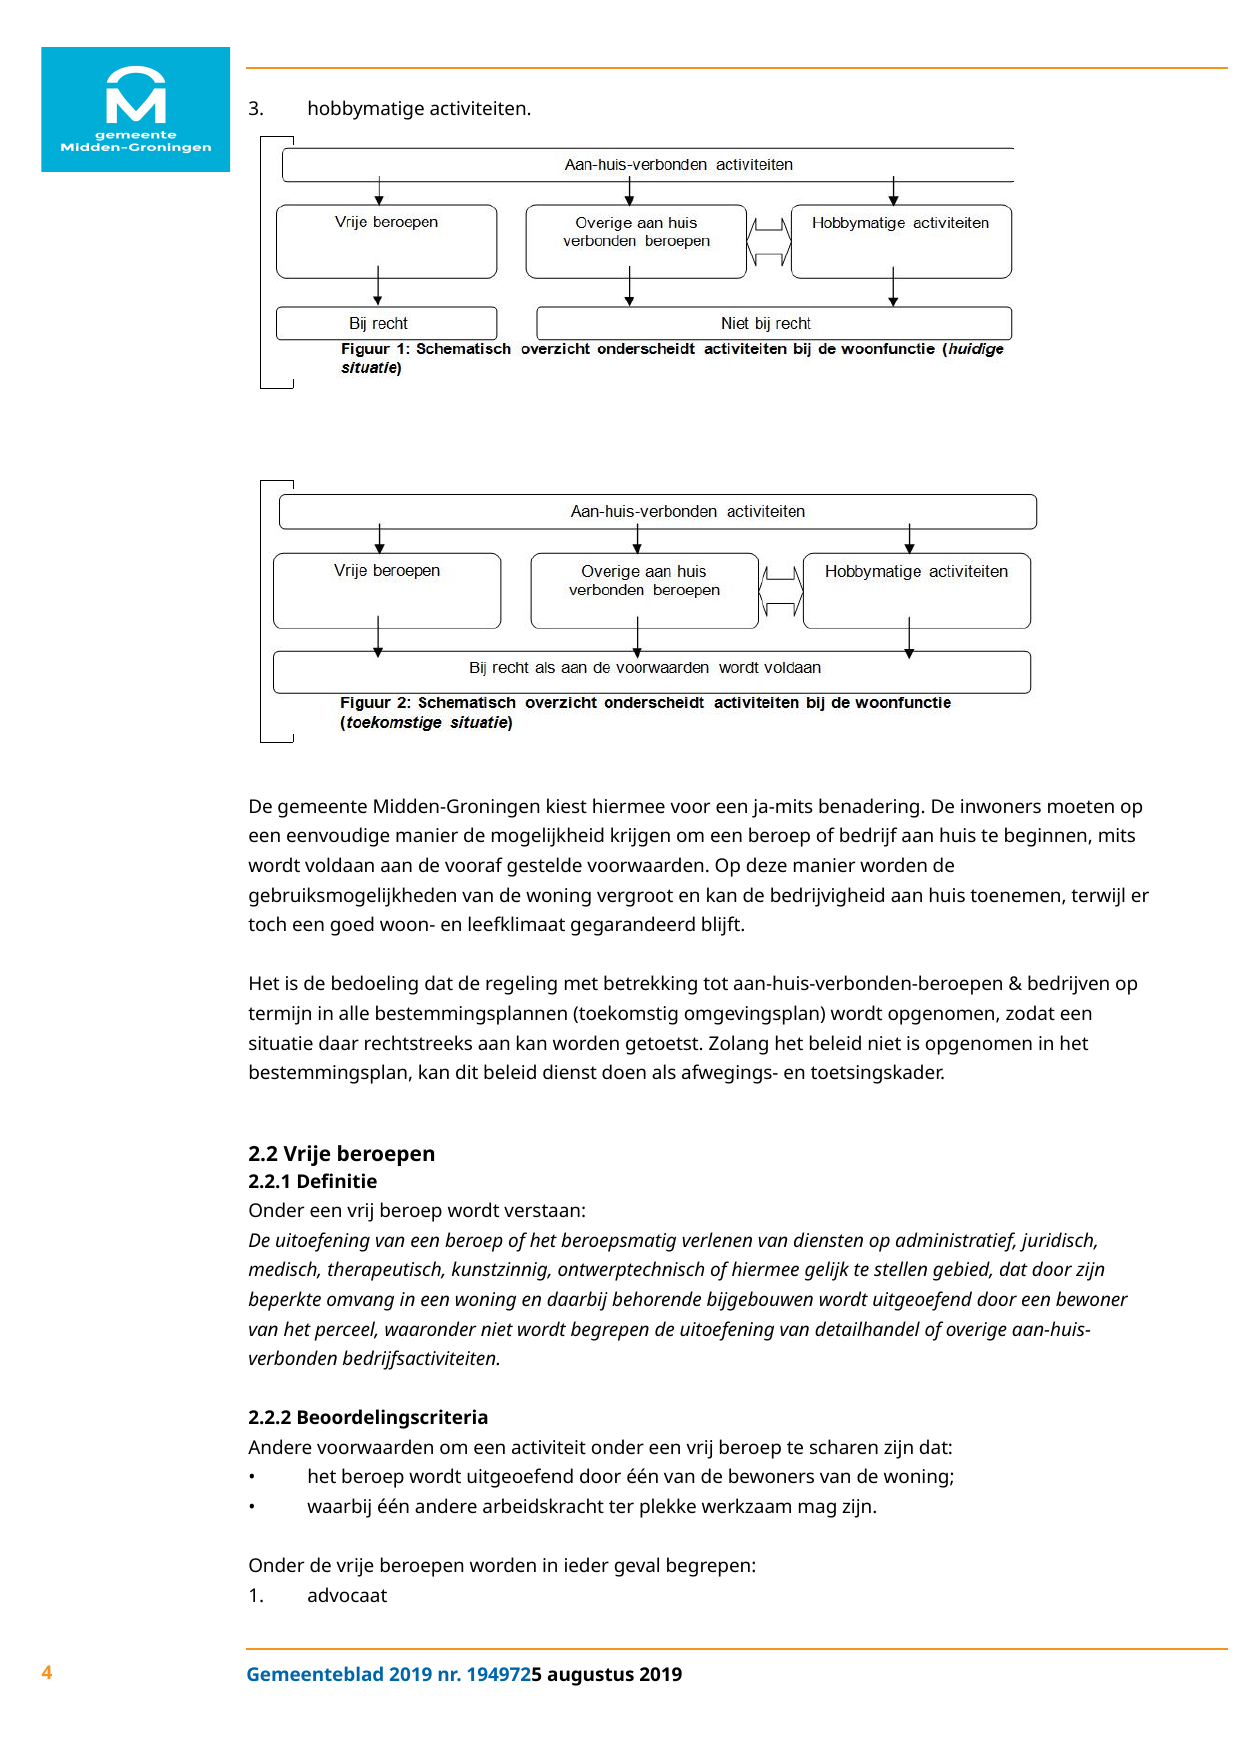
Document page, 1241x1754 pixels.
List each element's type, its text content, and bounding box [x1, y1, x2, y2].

text De uitoefening van een beroep of het beroepsmatig verlenen van diensten op administratief, juridisch, medisch, therapeutisch, kunstzinnig, ontwerptechnisch of hiermee gelijk te stellen gebied, dat door zijn beperkte omvang in een woning en daarbij behorende bijgebouwen wordt uitgeoefend door een bewoner van het perceel, waaronder niet wordt begrepen de uitoefening van detailhandel of overige aan-huis-verbonden bedrijfsactiviteiten. [248, 1227, 1152, 1371]
text 2.2.2 Beoordelingscriteria [248, 1404, 1152, 1430]
list hobbymatige activiteiten. [248, 95, 1152, 121]
picture [268, 145, 1015, 379]
text 2.2.1 Definitie [248, 1168, 1152, 1193]
text Onder de vrije beroepen worden in ieder geval begrepen: [248, 1552, 1152, 1578]
picture [268, 489, 1041, 734]
text De gemeente Midden-Groningen kiest hiermee voor een ja-mits benadering. De inwoners moeten op een eenvoudige manier de mogelijkheid krijgen om een beroep of bedrijf aan huis te beginnen, mits wordt voldaan aan de vooraf gestelde voorwaarden. Op deze manier worden de gebruiksmogelijkheden van de woning vergroot en kan de bedrijvigheid aan huis toenemen, terwijl er toch een goed woon- en leefklimaat gegarandeerd blijft. [248, 793, 1152, 937]
text Andere voorwaarden om een activiteit onder een vrij beroep te scharen zijn dat: [248, 1434, 1152, 1460]
picture [184, 146, 190, 153]
text 2.2 Vrije beroepen [248, 1139, 1152, 1168]
list waarbij één andere arbeidskracht ter plekke werkzaam mag zijn. [248, 1493, 1152, 1519]
text Onder een vrij beroep wordt verstaan: [248, 1197, 1152, 1223]
text Het is de bedoeling dat de regeling met betrekking tot aan-huis-verbonden-beroepen & bedrijven op termijn in alle bestemmingsplannen (toekomstig omgevingsplan) wordt opgenomen, zodat een situatie daar rechtstreeks aan kan worden getoetst. Zolang het beleid niet is opgenomen in het bestemmingsplan, kan dit beleid dienst doen als afwegings- en toetsingskader. [248, 971, 1152, 1085]
list het beroep wordt uitgeoefend door één van de bewoners van de woning; [248, 1464, 1152, 1489]
picture [107, 89, 165, 122]
picture [108, 66, 164, 82]
list advocaat [248, 1582, 1152, 1608]
